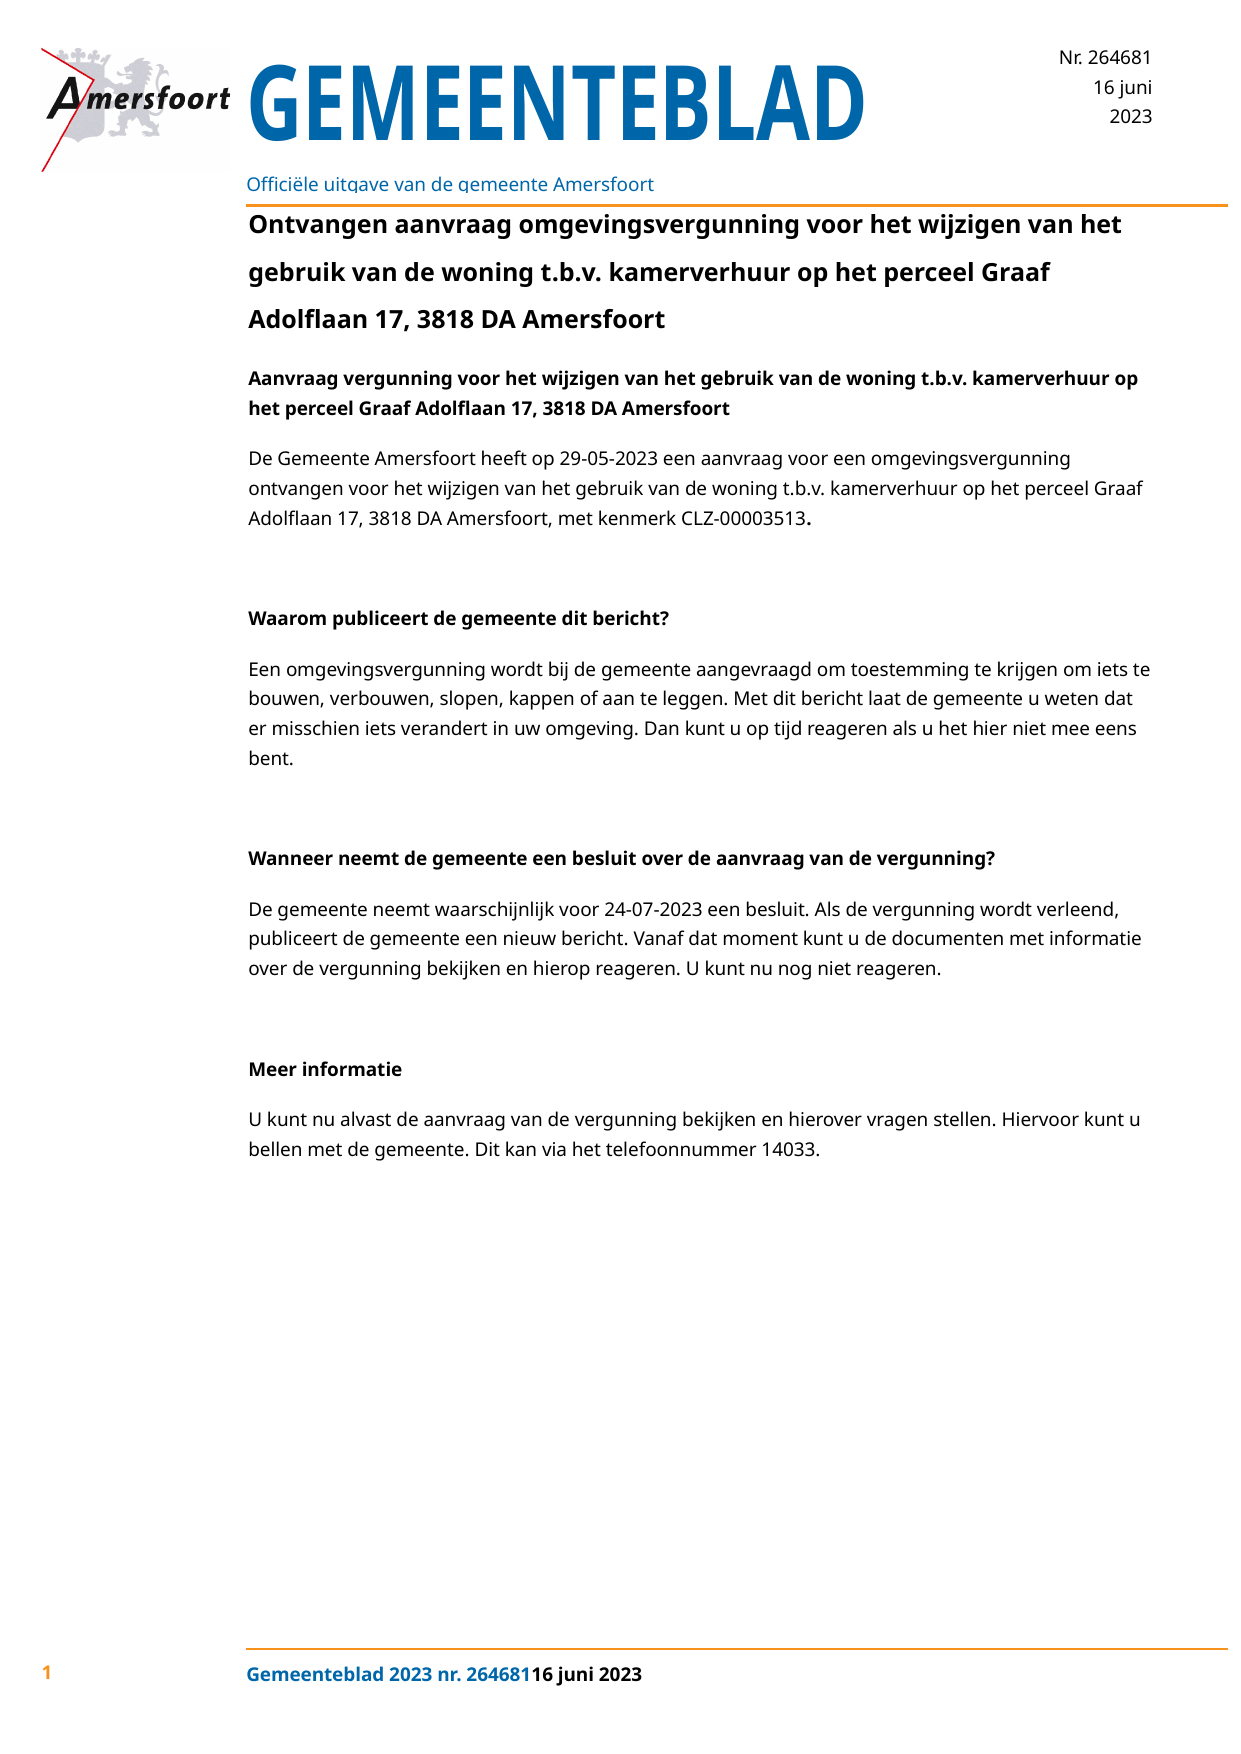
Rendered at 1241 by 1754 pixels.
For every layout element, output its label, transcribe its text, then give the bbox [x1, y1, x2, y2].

text De gemeente neemt waarschijnlijk voor 24-07-2023 een besluit. Als de vergunning wordt verleend, publiceert de gemeente een nieuw bericht. Vanaf dat moment kunt u de documenten met informatie over de vergunning bekijken en hierop reageren. U kunt nu nog niet reageren. [248, 896, 1152, 981]
text Ontvangen aanvraag omgevingsvergunning voor het wijzigen van het gebruik van de woning t.b.v. kamerverhuur op het perceel Graaf Adolflaan 17, 3818 DA Amersfoort [248, 207, 1152, 336]
text U kunt nu alvast de aanvraag van de vergunning bekijken en hierover vragen stellen. Hiervoor kunt u bellen met de gemeente. Dit kan via het telefoonnummer 14033. [248, 1106, 1152, 1162]
text Een omgevingsvergunning wordt bij de gemeente aangevraagd om toestemming te krijgen om iets te bouwen, verbouwen, slopen, kappen of aan te leggen. Met dit bericht laat de gemeente u weten dat er misschien iets verandert in uw omgeving. Dan kunt u op tijd reageren als u het hier niet mee eens bent. [248, 656, 1152, 770]
text Aanvraag vergunning voor het wijzigen van het gebruik van de woning t.b.v. kamerverhuur op het perceel Graaf Adolflaan 17, 3818 DA Amersfoort [248, 366, 1152, 421]
text Meer informatie [248, 1056, 1152, 1082]
picture [41, 47, 231, 172]
text Wanneer neemt de gemeente een besluit over de aanvraag van de vergunning? [248, 846, 1152, 871]
text De Gemeente Amersfoort heeft op 29-05-2023 een aanvraag voor een omgevingsvergunning ontvangen voor het wijzigen van het gebruik van de woning t.b.v. kamerverhuur op het perceel Graaf Adolflaan 17, 3818 DA Amersfoort, met kenmerk CLZ-00003513. [248, 446, 1152, 530]
text Waarom publiceert de gemeente dit bericht? [248, 606, 1152, 631]
